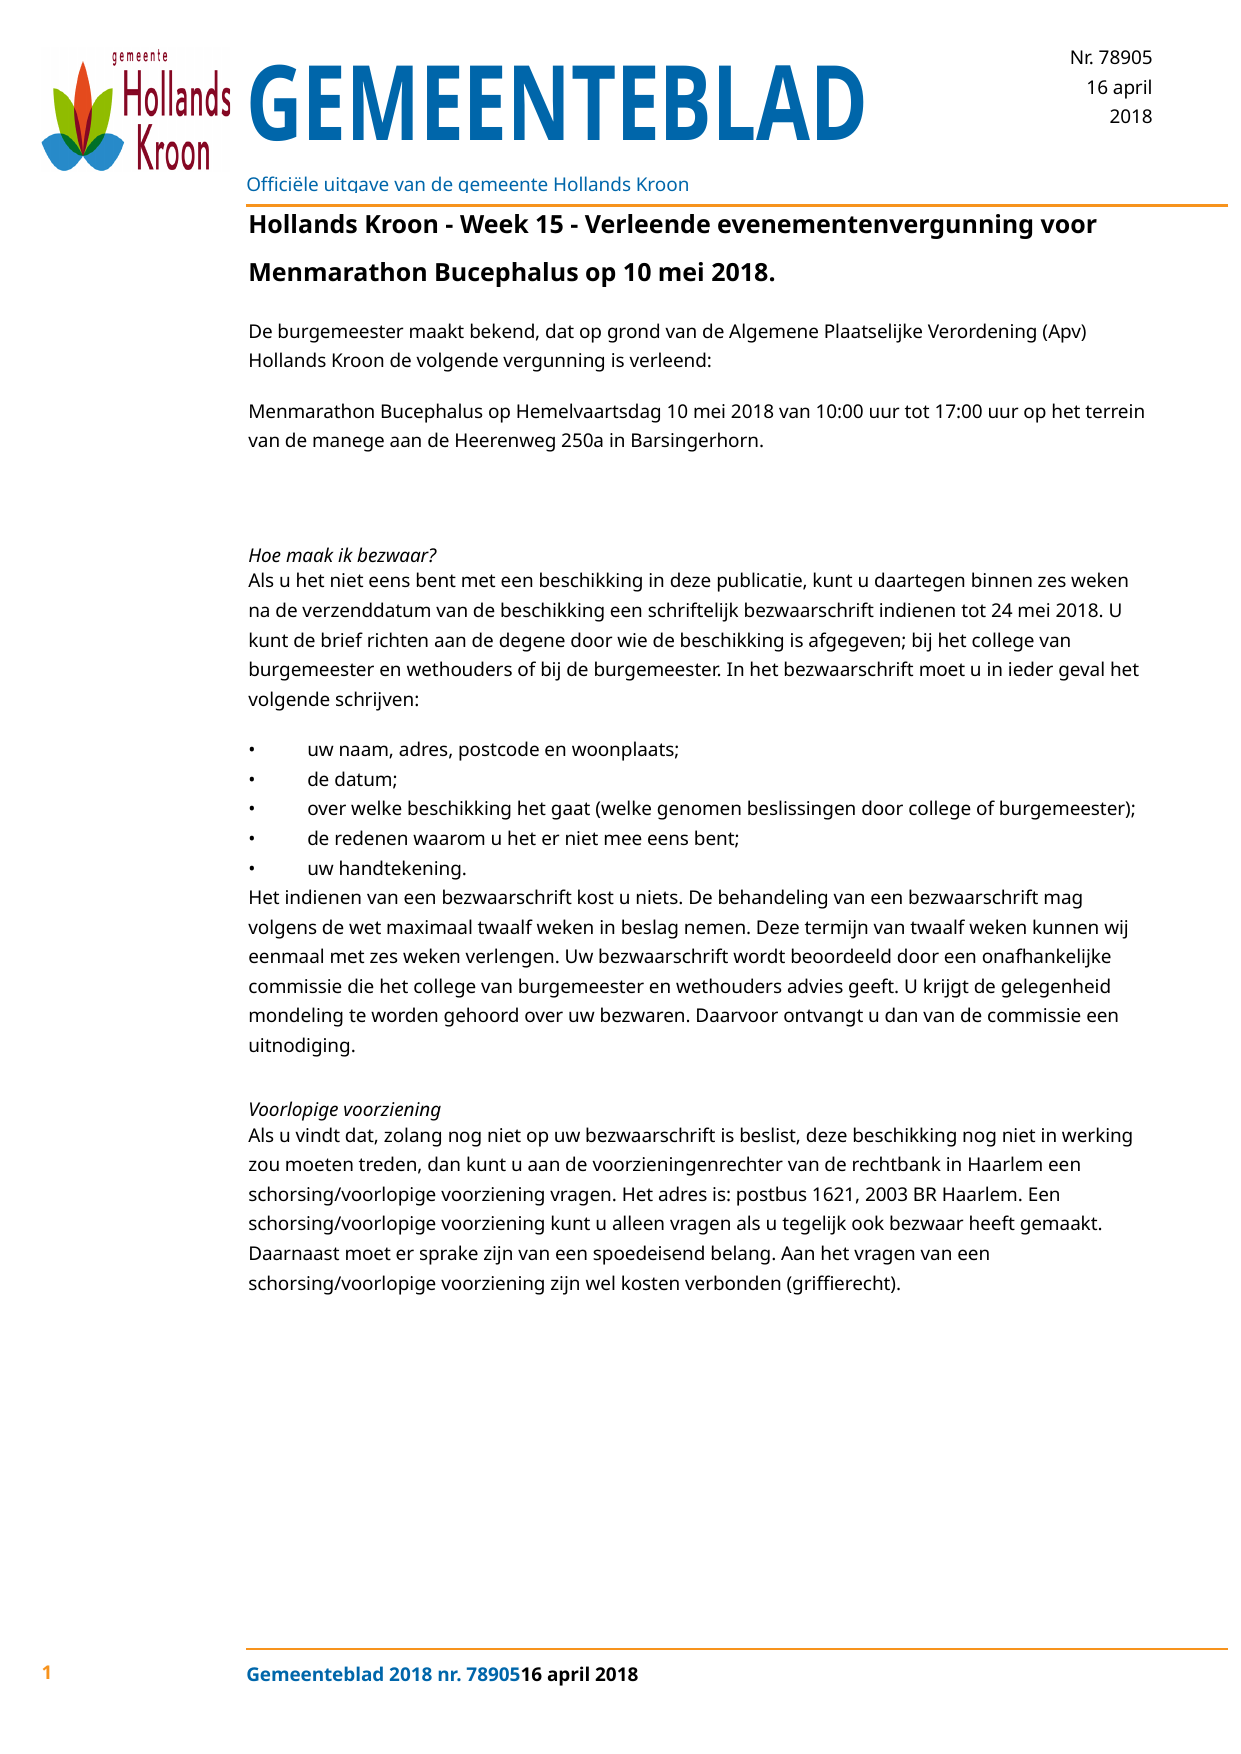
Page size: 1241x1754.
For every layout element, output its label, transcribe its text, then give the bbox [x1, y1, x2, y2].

text Als u vindt dat, zolang nog niet op uw bezwaarschrift is beslist, deze beschikking nog niet in werking zou moeten treden, dan kunt u aan de voorzieningenrechter van de rechtbank in Haarlem een schorsing/voorlopige voorziening vragen. Het adres is: postbus 1621, 2003 BR Haarlem. Een schorsing/voorlopige voorziening kunt u alleen vragen als u tegelijk ook bezwaar heeft gemaakt. Daarnaast moet er sprake zijn van een spoedeisend belang. Aan het vragen van een schorsing/voorlopige voorziening zijn wel kosten verbonden (griffierecht). [248, 1122, 1152, 1296]
text Hollands Kroon - Week 15 - Verleende evenementenvergunning voor Menmarathon Bucephalus op 10 mei 2018. [248, 207, 1152, 288]
text Menmarathon Bucephalus op Hemelvaartsdag 10 mei 2018 van 10:00 uur tot 17:00 uur op het terrein van de manege aan de Heerenweg 250a in Barsingerhorn. [248, 398, 1152, 453]
list de datum; [248, 766, 1152, 792]
list over welke beschikking het gaat (welke genomen beslissingen door college of burgemeester); [248, 796, 1152, 821]
text Voorlopige voorziening [248, 1096, 1152, 1122]
text Hoe maak ik bezwaar? [248, 542, 1152, 568]
text Als u het niet eens bent met een beschikking in deze publicatie, kunt u daartegen binnen zes weken na de verzenddatum van de beschikking een schriftelijk bezwaarschrift indienen tot 24 mei 2018. U kunt de brief richten aan de degene door wie de beschikking is afgegeven; bij het college van burgemeester en wethouders of bij de burgemeester. In het bezwaarschrift moet u in ieder geval het volgende schrijven: [248, 568, 1152, 712]
picture [41, 47, 231, 172]
text De burgemeester maakt bekend, dat op grond van de Algemene Plaatselijke Verordening (Apv) Hollands Kroon de volgende vergunning is verleend: [248, 318, 1152, 373]
text Het indienen van een bezwaarschrift kost u niets. De behandeling van een bezwaarschrift mag volgens de wet maximaal twaalf weken in beslag nemen. Deze termijn van twaalf weken kunnen wij eenmaal met zes weken verlengen. Uw bezwaarschrift wordt beoordeeld door een onafhankelijke commissie die het college van burgemeester en wethouders advies geeft. U krijgt de gelegenheid mondeling te worden gehoord over uw bezwaren. Daarvoor ontvangt u dan van de commissie een uitnodiging. [248, 884, 1152, 1058]
list uw handtekening. [248, 855, 1152, 880]
list de redenen waarom u het er niet mee eens bent; [248, 825, 1152, 851]
list uw naam, adres, postcode en woonplaats; [248, 736, 1152, 762]
